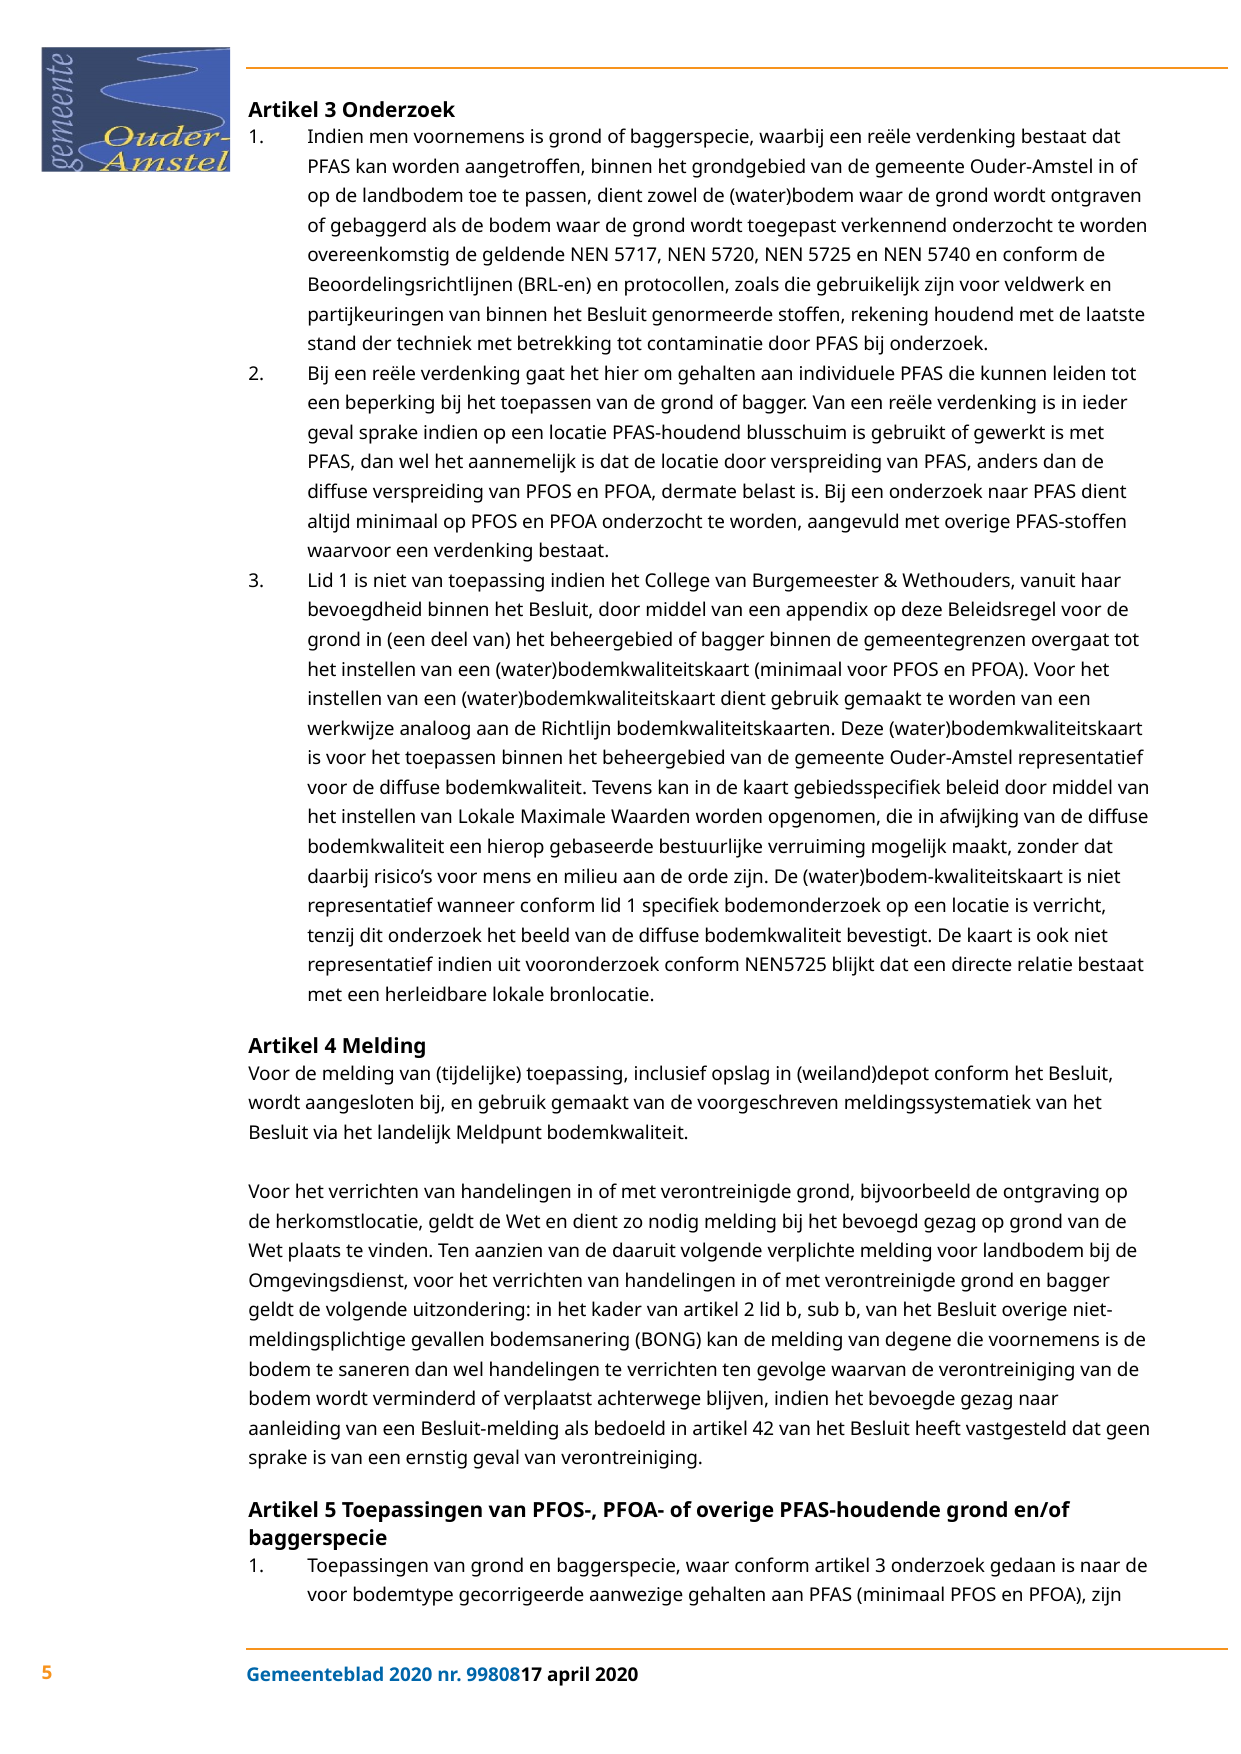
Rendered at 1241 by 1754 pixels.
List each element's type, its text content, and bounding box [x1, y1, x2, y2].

list Bij een reële verdenking gaat het hier om gehalten aan individuele PFAS die kunnen leiden tot een beperking bij het toepassen van de grond of bagger. Van een reële verdenking is in ieder geval sprake indien op een locatie PFAS-houdend blusschuim is gebruikt of gewerkt is met PFAS, dan wel het aannemelijk is dat de locatie door verspreiding van PFAS, anders dan de diffuse verspreiding van PFOS en PFOA, dermate belast is. Bij een onderzoek naar PFAS dient altijd minimaal op PFOS en PFOA onderzocht te worden, aangevuld met overige PFAS-stoffen waarvoor een verdenking bestaat. [248, 360, 1152, 563]
list Indien men voornemens is grond of baggerspecie, waarbij een reële verdenking bestaat dat PFAS kan worden aangetroffen, binnen het grondgebied van de gemeente Ouder-Amstel in of op de landbodem toe te passen, dient zowel de (water)bodem waar de grond wordt ontgraven of gebaggerd als de bodem waar de grond wordt toegepast verkennend onderzocht te worden overeenkomstig de geldende NEN 5717, NEN 5720, NEN 5725 en NEN 5740 en conform de Beoordelingsrichtlijnen (BRL-en) en protocollen, zoals die gebruikelijk zijn voor veldwerk en partijkeuringen van binnen het Besluit genormeerde stoffen, rekening houdend met de laatste stand der techniek met betrekking tot contaminatie door PFAS bij onderzoek. [248, 123, 1152, 356]
picture [41, 47, 231, 172]
text Voor het verrichten van handelingen in of met verontreinigde grond, bijvoorbeeld de ontgraving op de herkomstlocatie, geldt de Wet en dient zo nodig melding bij het bevoegd gezag op grond van de Wet plaats te vinden. Ten aanzien van de daaruit volgende verplichte melding voor landbodem bij de Omgevingsdienst, voor het verrichten van handelingen in of met verontreinigde grond en bagger geldt de volgende uitzondering: in het kader van artikel 2 lid b, sub b, van het Besluit overige niet-meldingsplichtige gevallen bodemsanering (BONG) kan de melding van degene die voornemens is de bodem te saneren dan wel handelingen te verrichten ten gevolge waarvan de verontreiniging van de bodem wordt verminderd of verplaatst achterwege blijven, indien het bevoegde gezag naar aanleiding van een Besluit-melding als bedoeld in artikel 42 van het Besluit heeft vastgesteld dat geen sprake is van een ernstig geval van verontreiniging. [248, 1178, 1152, 1470]
list Toepassingen van grond en baggerspecie, waar conform artikel 3 onderzoek gedaan is naar de voor bodemtype gecorrigeerde aanwezige gehalten aan PFAS (minimaal PFOS en PFOA), zijn [248, 1552, 1152, 1607]
text Artikel 3 Onderzoek [248, 95, 1152, 123]
text Artikel 5 Toepassingen van PFOS-, PFOA- of overige PFAS-houdende grond en/of baggerspecie [248, 1495, 1152, 1552]
text Voor de melding van (tijdelijke) toepassing, inclusief opslag in (weiland)depot conform het Besluit, wordt aangesloten bij, en gebruik gemaakt van de voorgeschreven meldingssystematiek van het Besluit via het landelijk Meldpunt bodemkwaliteit. [248, 1060, 1152, 1145]
text Artikel 4 Melding [248, 1032, 1152, 1060]
list Lid 1 is niet van toepassing indien het College van Burgemeester & Wethouders, vanuit haar bevoegdheid binnen het Besluit, door middel van een appendix op deze Beleidsregel voor de grond in (een deel van) het beheergebied of bagger binnen de gemeentegrenzen overgaat tot het instellen van een (water)bodemkwaliteitskaart (minimaal voor PFOS en PFOA). Voor het instellen van een (water)bodemkwaliteitskaart dient gebruik gemaakt te worden van een werkwijze analoog aan de Richtlijn bodemkwaliteitskaarten. Deze (water)bodemkwaliteitskaart is voor het toepassen binnen het beheergebied van de gemeente Ouder-Amstel representatief voor de diffuse bodemkwaliteit. Tevens kan in de kaart gebiedsspecifiek beleid door middel van het instellen van Lokale Maximale Waarden worden opgenomen, die in afwijking van de diffuse bodemkwaliteit een hierop gebaseerde bestuurlijke verruiming mogelijk maakt, zonder dat daarbij risico’s voor mens en milieu aan de orde zijn. De (water)bodem-kwaliteitskaart is niet representatief wanneer conform lid 1 specifiek bodemonderzoek op een locatie is verricht, tenzij dit onderzoek het beeld van de diffuse bodemkwaliteit bevestigt. De kaart is ook niet representatief indien uit vooronderzoek conform NEN5725 blijkt dat een directe relatie bestaat met een herleidbare lokale bronlocatie. [248, 567, 1152, 1007]
